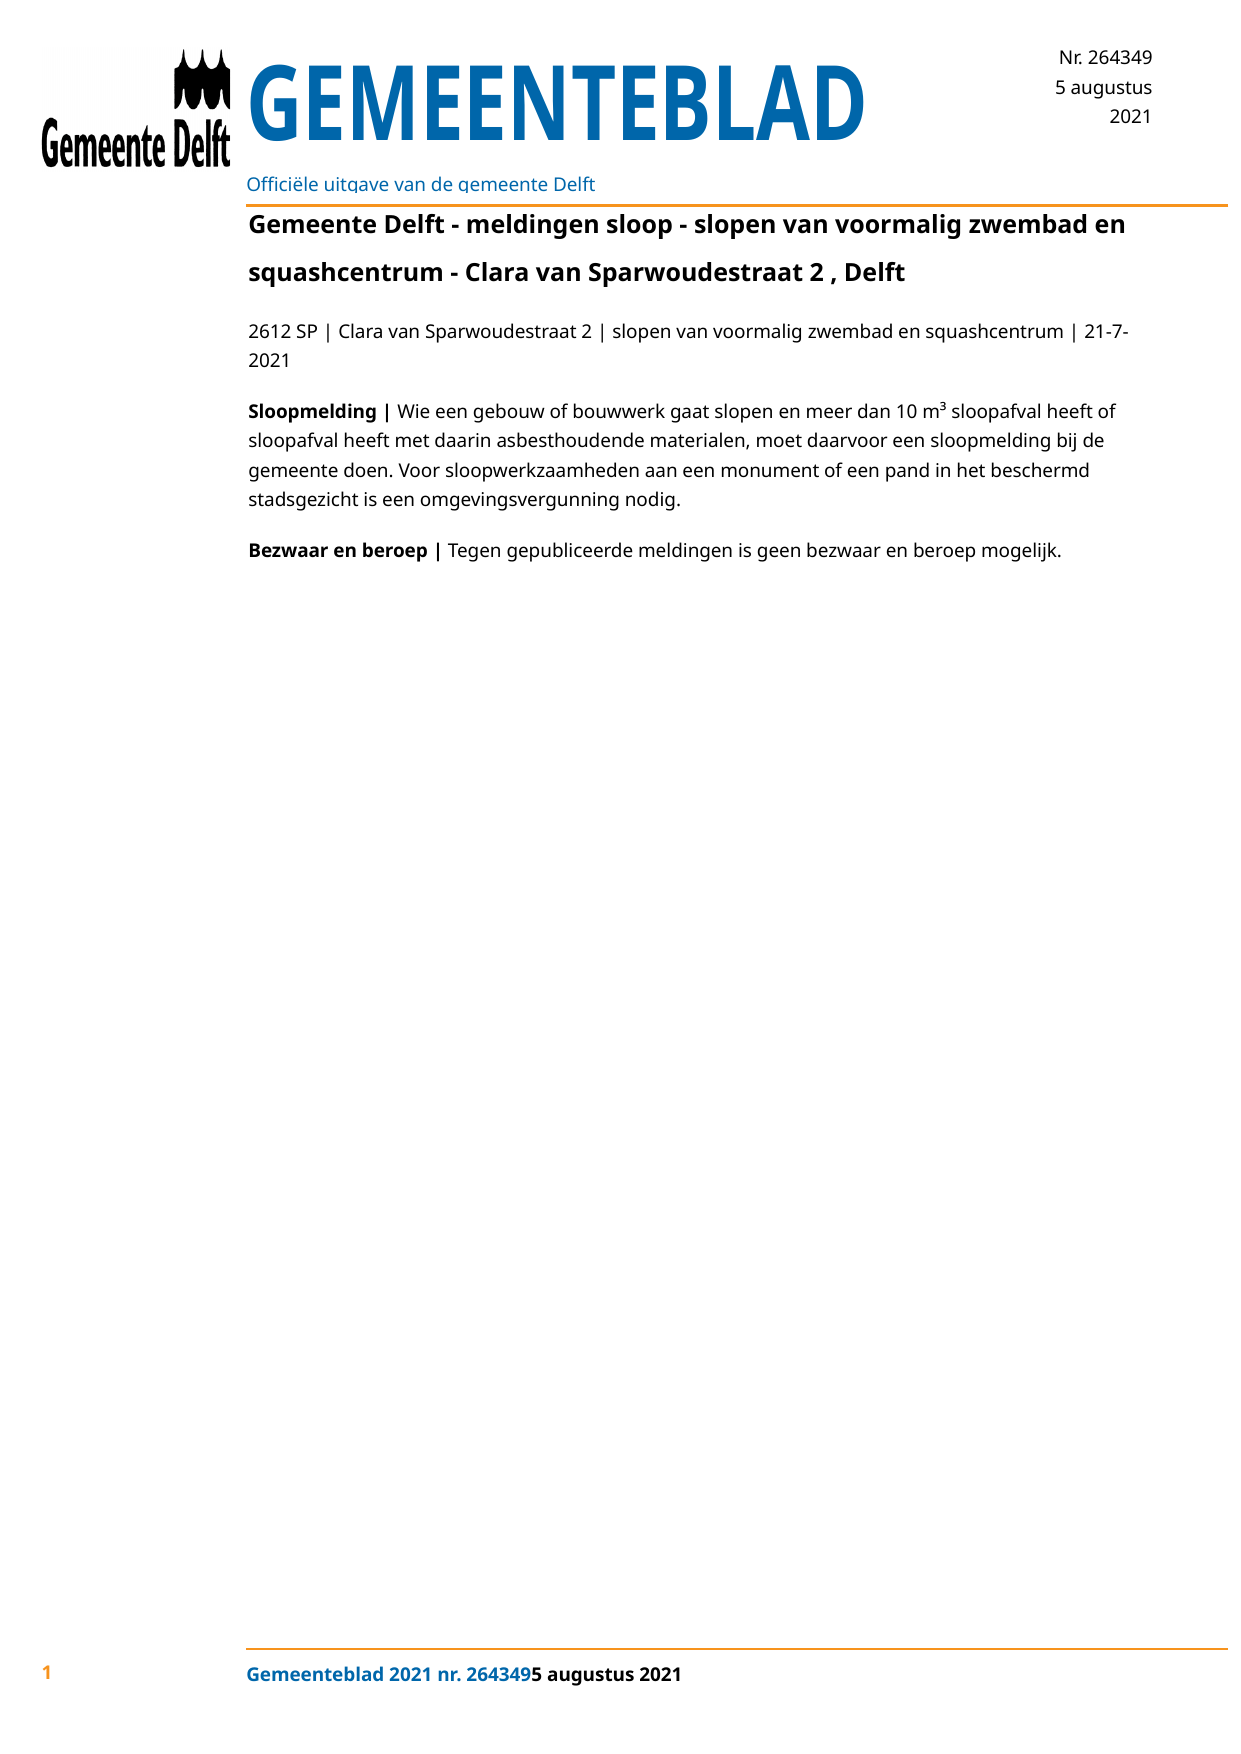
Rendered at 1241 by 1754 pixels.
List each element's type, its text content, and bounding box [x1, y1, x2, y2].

text Sloopmelding | Wie een gebouw of bouwwerk gaat slopen en meer dan 10 m³ sloopafval heeft of sloopafval heeft met daarin asbesthoudende materialen, moet daarvoor een sloopmelding bij de gemeente doen. Voor sloopwerkzaamheden aan een monument of een pand in het beschermd stadsgezicht is een omgevingsvergunning nodig. [248, 398, 1152, 512]
text Bezwaar en beroep | Tegen gepubliceerde meldingen is geen bezwaar en beroep mogelijk. [248, 537, 1152, 563]
text 2612 SP | Clara van Sparwoudestraat 2 | slopen van voormalig zwembad en squashcentrum | 21-7-2021 [248, 318, 1152, 373]
text Gemeente Delft - meldingen sloop - slopen van voormalig zwembad en squashcentrum - Clara van Sparwoudestraat 2 , Delft [248, 207, 1152, 288]
picture [41, 47, 231, 172]
